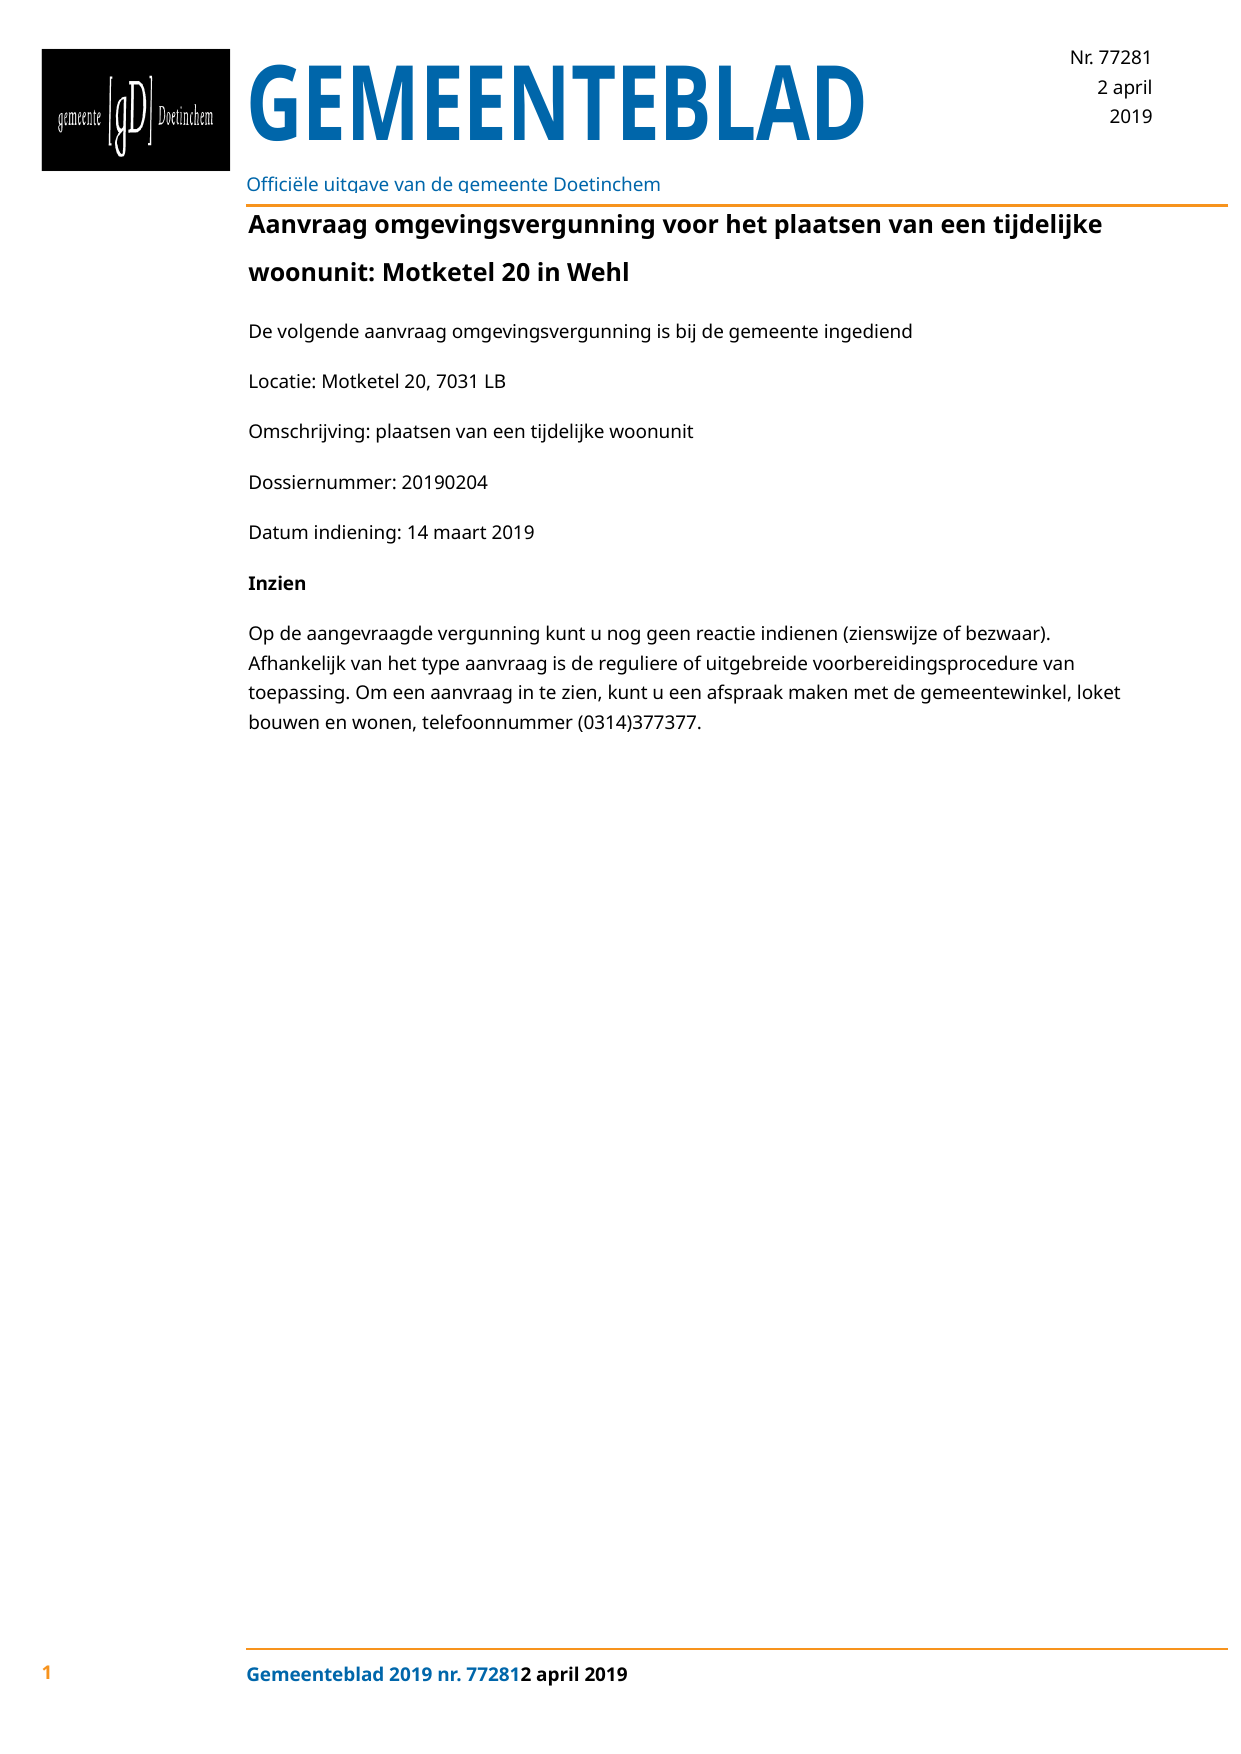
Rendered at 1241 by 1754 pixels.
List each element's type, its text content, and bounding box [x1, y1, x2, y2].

text Dossiernummer: 20190204 [248, 469, 1152, 495]
picture [41, 47, 231, 172]
text Omschrijving: plaatsen van een tijdelijke woonunit [248, 419, 1152, 444]
text De volgende aanvraag omgevingsvergunning is bij de gemeente ingediend [248, 318, 1152, 344]
text Aanvraag omgevingsvergunning voor het plaatsen van een tijdelijke woonunit: Motketel 20 in Wehl [248, 207, 1152, 288]
text Locatie: Motketel 20, 7031 LB [248, 368, 1152, 394]
text Datum indiening: 14 maart 2019 [248, 519, 1152, 545]
text Inzien [248, 570, 1152, 596]
text Op de aangevraagde vergunning kunt u nog geen reactie indienen (zienswijze of bezwaar). Afhankelijk van het type aanvraag is de reguliere of uitgebreide voorbereidingsprocedure van toepassing. Om een aanvraag in te zien, kunt u een afspraak maken met de gemeentewinkel, loket bouwen en wonen, telefoonnummer (0314)377377. [248, 620, 1152, 735]
